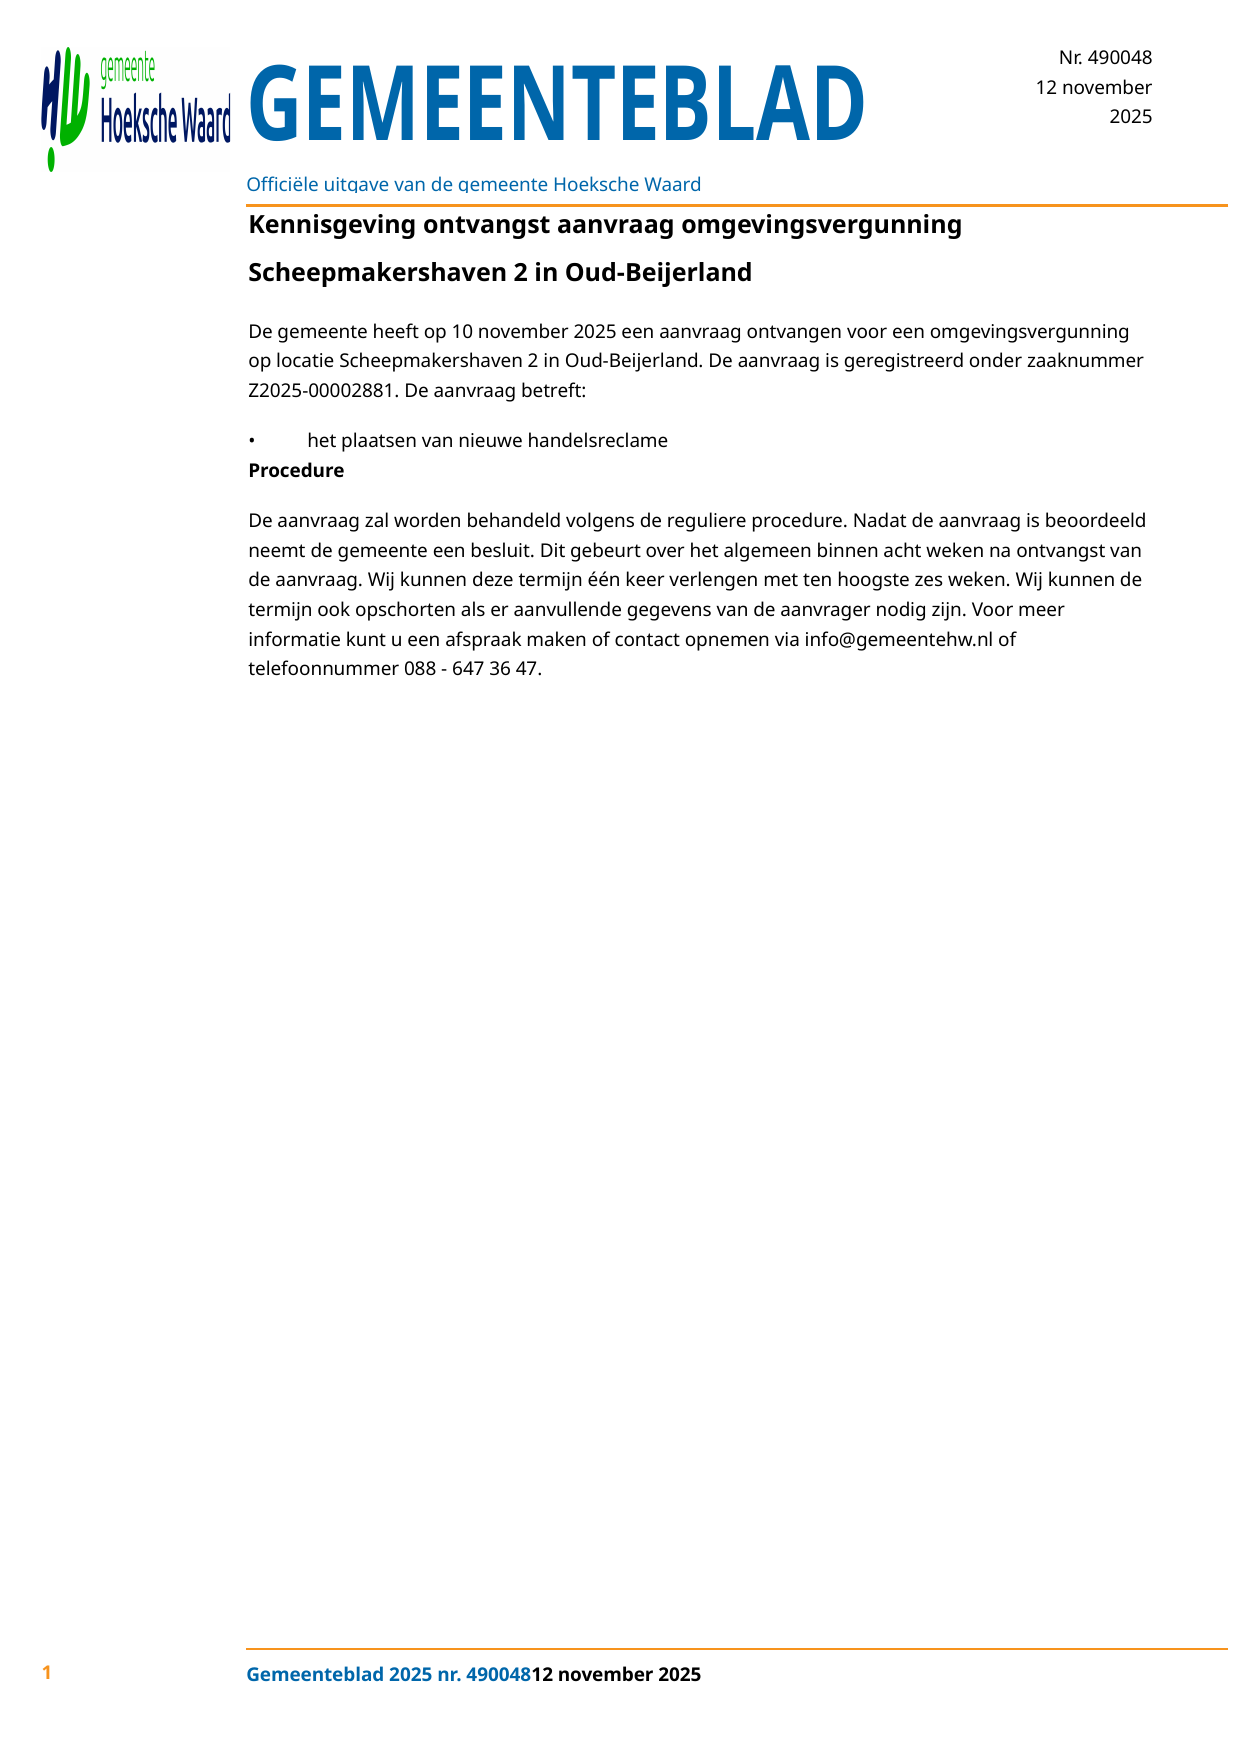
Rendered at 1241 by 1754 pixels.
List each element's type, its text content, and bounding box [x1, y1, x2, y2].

list het plaatsen van nieuwe handelsreclame [248, 427, 1152, 453]
text De aanvraag zal worden behandeld volgens de reguliere procedure. Nadat de aanvraag is beoordeeld neemt de gemeente een besluit. Dit gebeurt over het algemeen binnen acht weken na ontvangst van de aanvraag. Wij kunnen deze termijn één keer verlengen met ten hoogste zes weken. Wij kunnen de termijn ook opschorten als er aanvullende gegevens van de aanvrager nodig zijn. Voor meer informatie kunt u een afspraak maken of contact opnemen via info@gemeentehw.nl of telefoonnummer 088 - 647 36 47. [248, 507, 1152, 681]
text Kennisgeving ontvangst aanvraag omgevingsvergunning Scheepmakershaven 2 in Oud-Beijerland [248, 207, 1152, 288]
text Procedure [248, 457, 1152, 483]
picture [41, 47, 231, 172]
text De gemeente heeft op 10 november 2025 een aanvraag ontvangen voor een omgevingsvergunning op locatie Scheepmakershaven 2 in Oud-Beijerland. De aanvraag is geregistreerd onder zaaknummer Z2025-00002881. De aanvraag betreft: [248, 318, 1152, 403]
